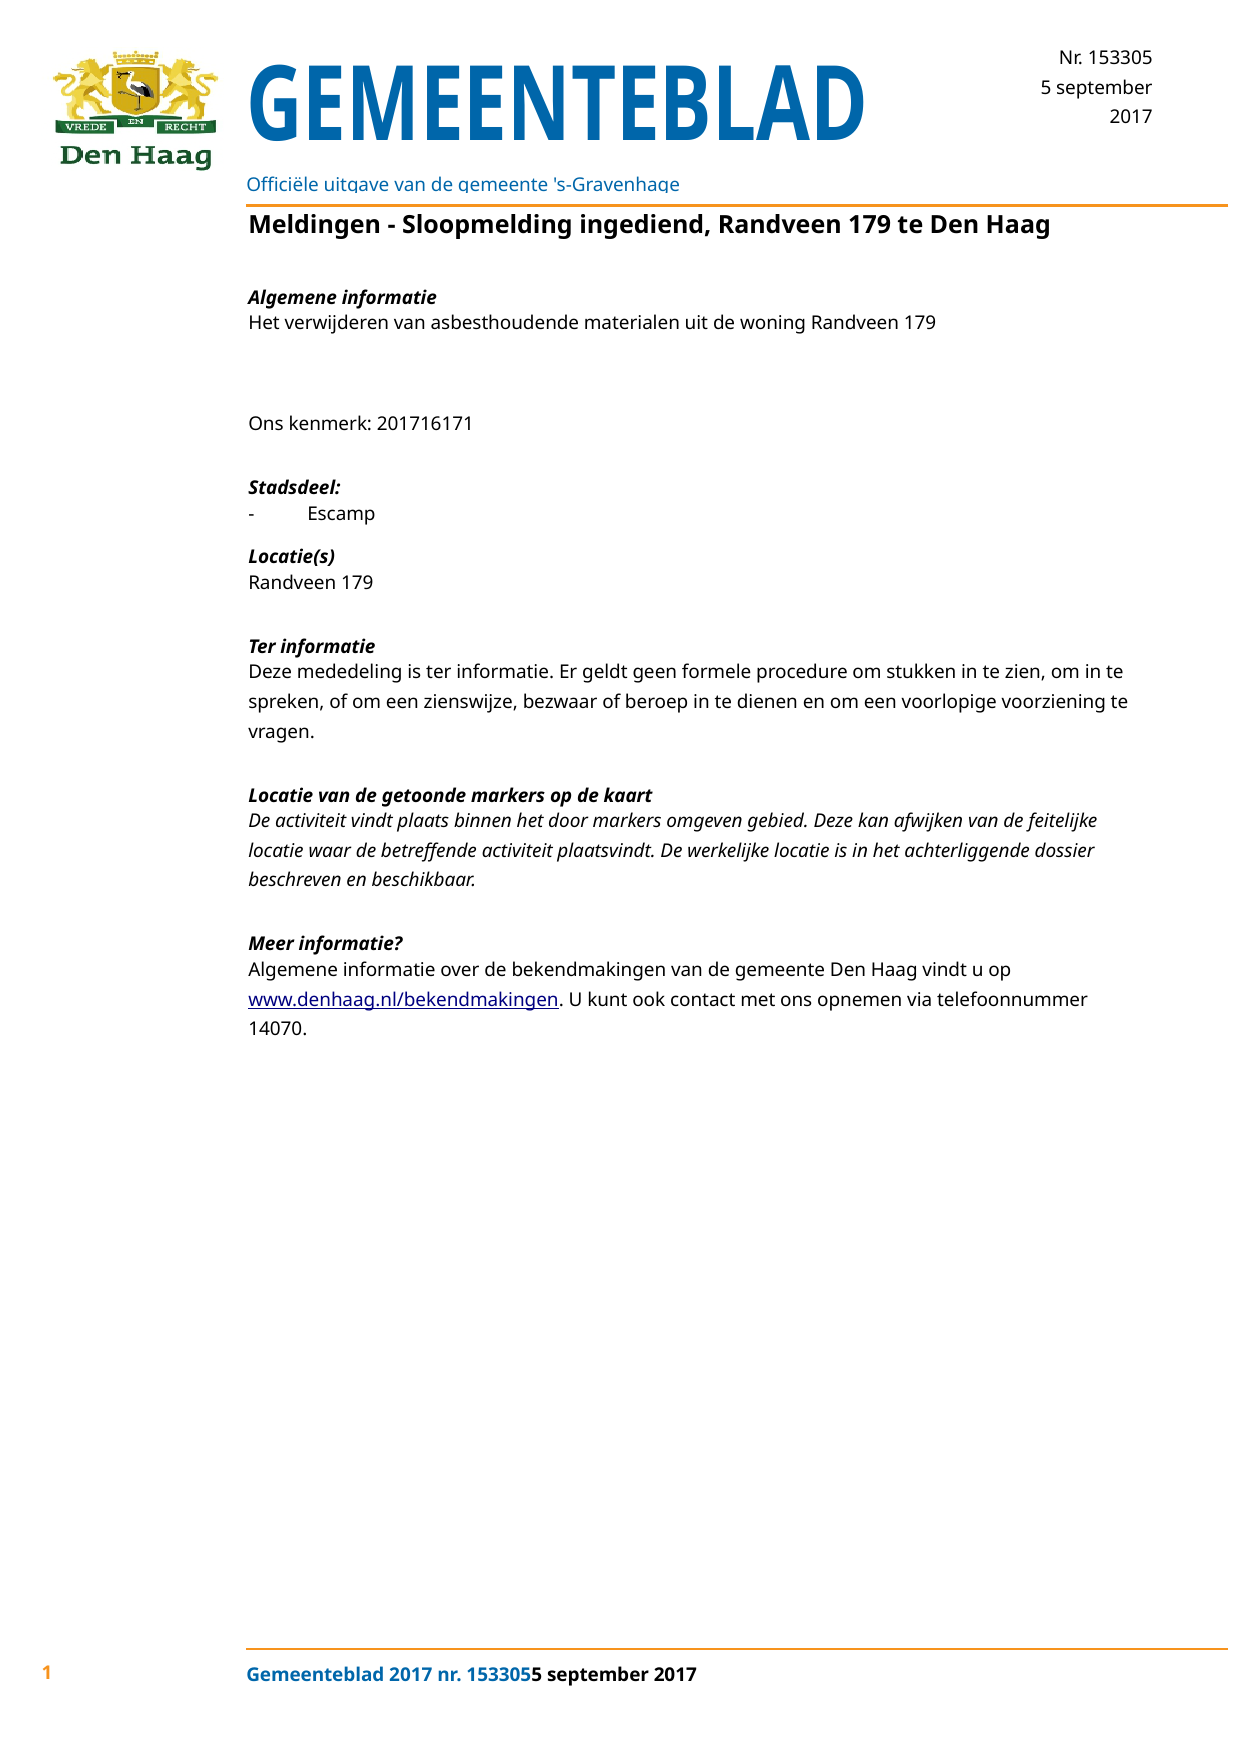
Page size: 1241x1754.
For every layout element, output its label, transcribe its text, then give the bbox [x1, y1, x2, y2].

picture [41, 47, 231, 172]
text De activiteit vindt plaats binnen het door markers omgeven gebied. Deze kan afwijken van de feitelijke locatie waar de betreffende activiteit plaatsvindt. De werkelijke locatie is in het achterliggende dossier beschreven en beschikbaar. [248, 807, 1152, 892]
text Algemene informatie over de bekendmakingen van de gemeente Den Haag vindt u op www.denhaag.nl/bekendmakingen. U kunt ook contact met ons opnemen via telefoonnummer 14070. [248, 956, 1152, 1041]
text Deze mededeling is ter informatie. Er geldt geen formele procedure om stukken in te zien, om in te spreken, of om een zienswijze, bezwaar of beroep in te dienen en om een voorlopige voorziening te vragen. [248, 659, 1152, 743]
list Escamp [248, 500, 1152, 526]
text Ter informatie [248, 633, 1152, 659]
text Het verwijderen van asbesthoudende materialen uit de woning Randveen 179 [248, 309, 1152, 335]
text Ons kenmerk: 201716171 [248, 410, 1152, 436]
text Meer informatie? [248, 931, 1152, 956]
text Algemene informatie [248, 284, 1152, 309]
text Locatie(s) [248, 543, 1152, 569]
text Locatie van de getoonde markers op de kaart [248, 782, 1152, 807]
text Meldingen - Sloopmelding ingediend, Randveen 179 te Den Haag [248, 207, 1152, 241]
text Randveen 179 [248, 569, 1152, 595]
text Stadsdeel: [248, 474, 1152, 500]
